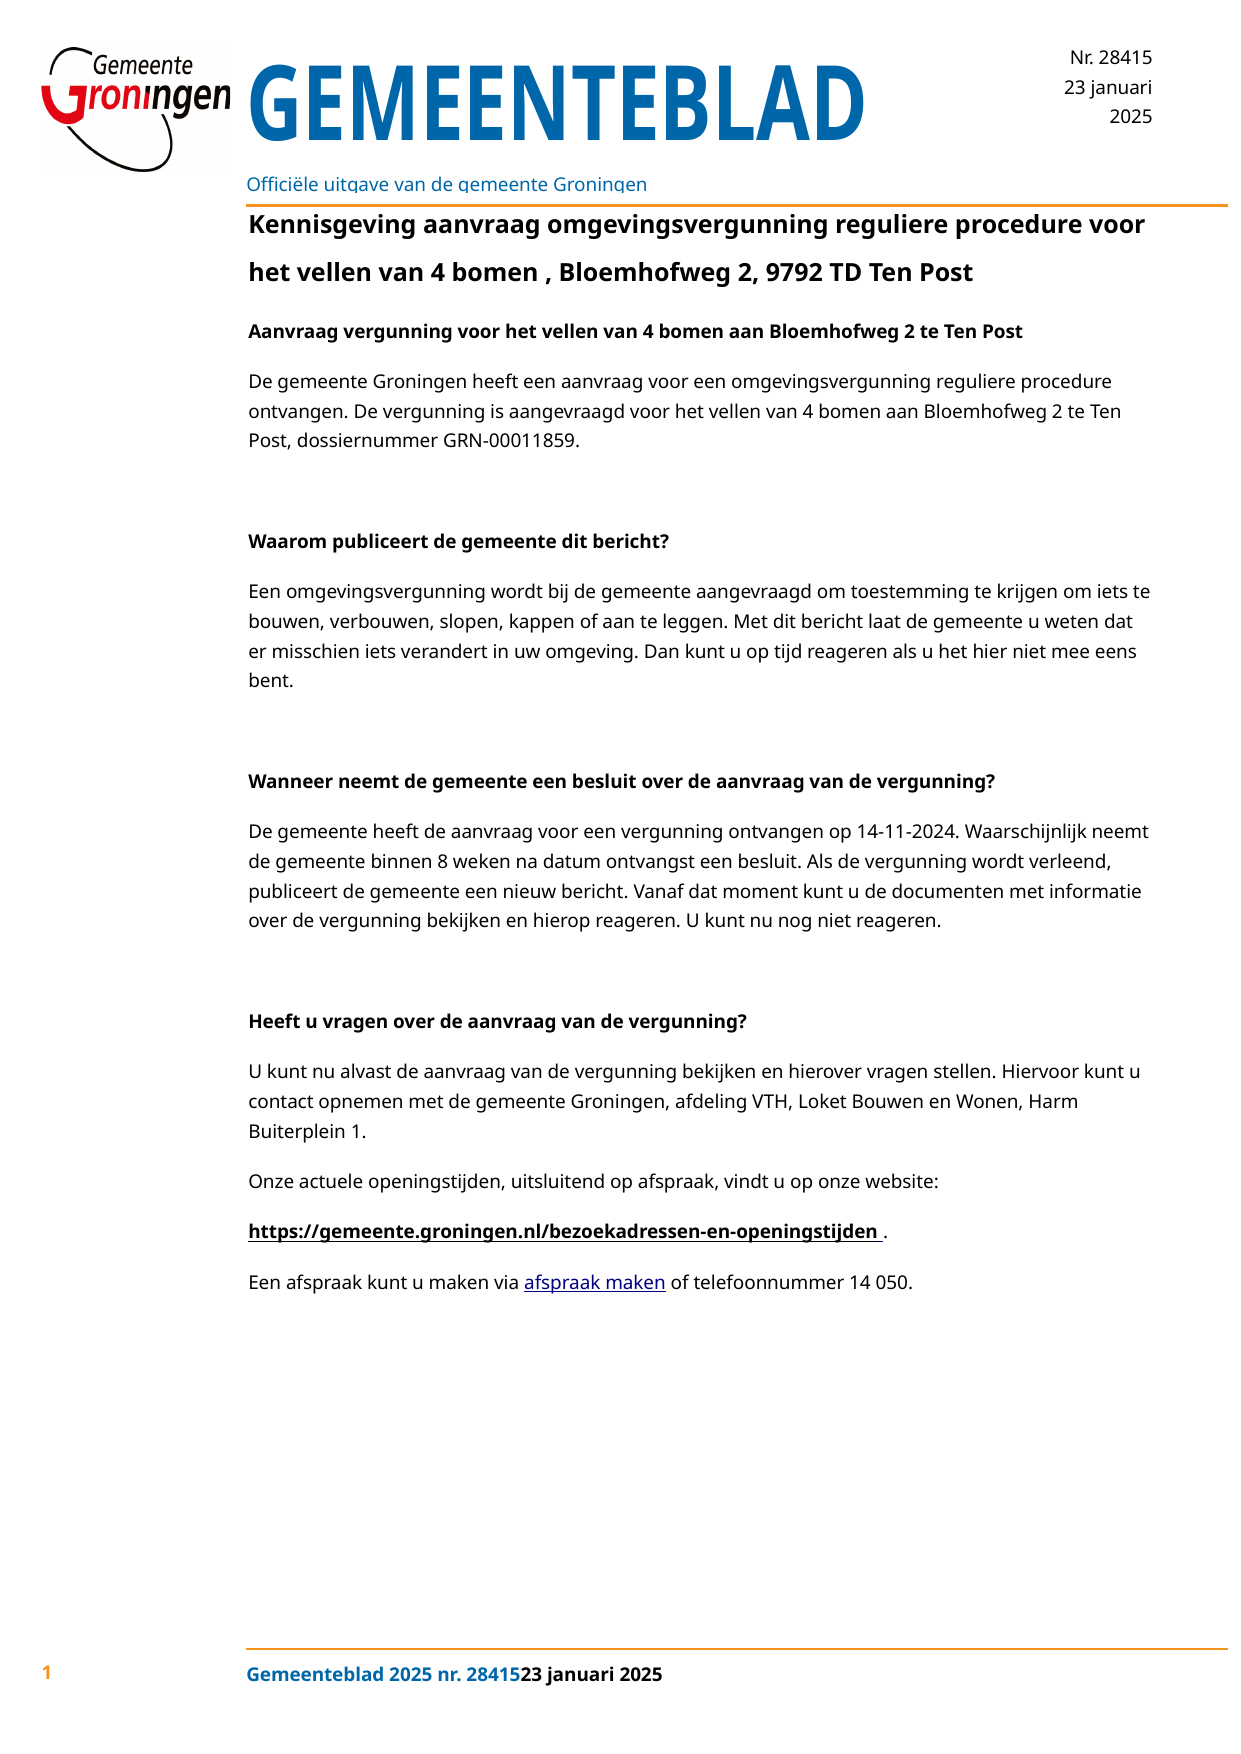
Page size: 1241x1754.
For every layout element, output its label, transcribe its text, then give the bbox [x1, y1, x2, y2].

text U kunt nu alvast de aanvraag van de vergunning bekijken en hierover vragen stellen. Hiervoor kunt u contact opnemen met de gemeente Groningen, afdeling VTH, Loket Bouwen en Wonen, Harm Buiterplein 1. [248, 1059, 1152, 1144]
text https://gemeente.groningen.nl/bezoekadressen-en-openingstijden . [248, 1219, 1152, 1244]
text De gemeente heeft de aanvraag voor een vergunning ontvangen op 14-11-2024. Waarschijnlijk neemt de gemeente binnen 8 weken na datum ontvangst een besluit. Als de vergunning wordt verleend, publiceert de gemeente een nieuw bericht. Vanaf dat moment kunt u de documenten met informatie over de vergunning bekijken en hierop reageren. U kunt nu nog niet reageren. [248, 819, 1152, 933]
text De gemeente Groningen heeft een aanvraag voor een omgevingsvergunning reguliere procedure ontvangen. De vergunning is aangevraagd voor het vellen van 4 bomen aan Bloemhofweg 2 te Ten Post, dossiernummer GRN-00011859. [248, 368, 1152, 453]
text Een afspraak kunt u maken via afspraak maken of telefoonnummer 14 050. [248, 1269, 1152, 1295]
text Waarom publiceert de gemeente dit bericht? [248, 528, 1152, 554]
text Een omgevingsvergunning wordt bij de gemeente aangevraagd om toestemming te krijgen om iets te bouwen, verbouwen, slopen, kappen of aan te leggen. Met dit bericht laat de gemeente u weten dat er misschien iets verandert in uw omgeving. Dan kunt u op tijd reageren als u het hier niet mee eens bent. [248, 579, 1152, 693]
text Wanneer neemt de gemeente een besluit over de aanvraag van de vergunning? [248, 768, 1152, 794]
text Onze actuele openingstijden, uitsluitend op afspraak, vindt u op onze website: [248, 1168, 1152, 1194]
text Aanvraag vergunning voor het vellen van 4 bomen aan Bloemhofweg 2 te Ten Post [248, 318, 1152, 344]
text Heeft u vragen over de aanvraag van de vergunning? [248, 1008, 1152, 1034]
text Kennisgeving aanvraag omgevingsvergunning reguliere procedure voor het vellen van 4 bomen , Bloemhofweg 2, 9792 TD Ten Post [248, 207, 1152, 288]
picture [41, 47, 231, 172]
